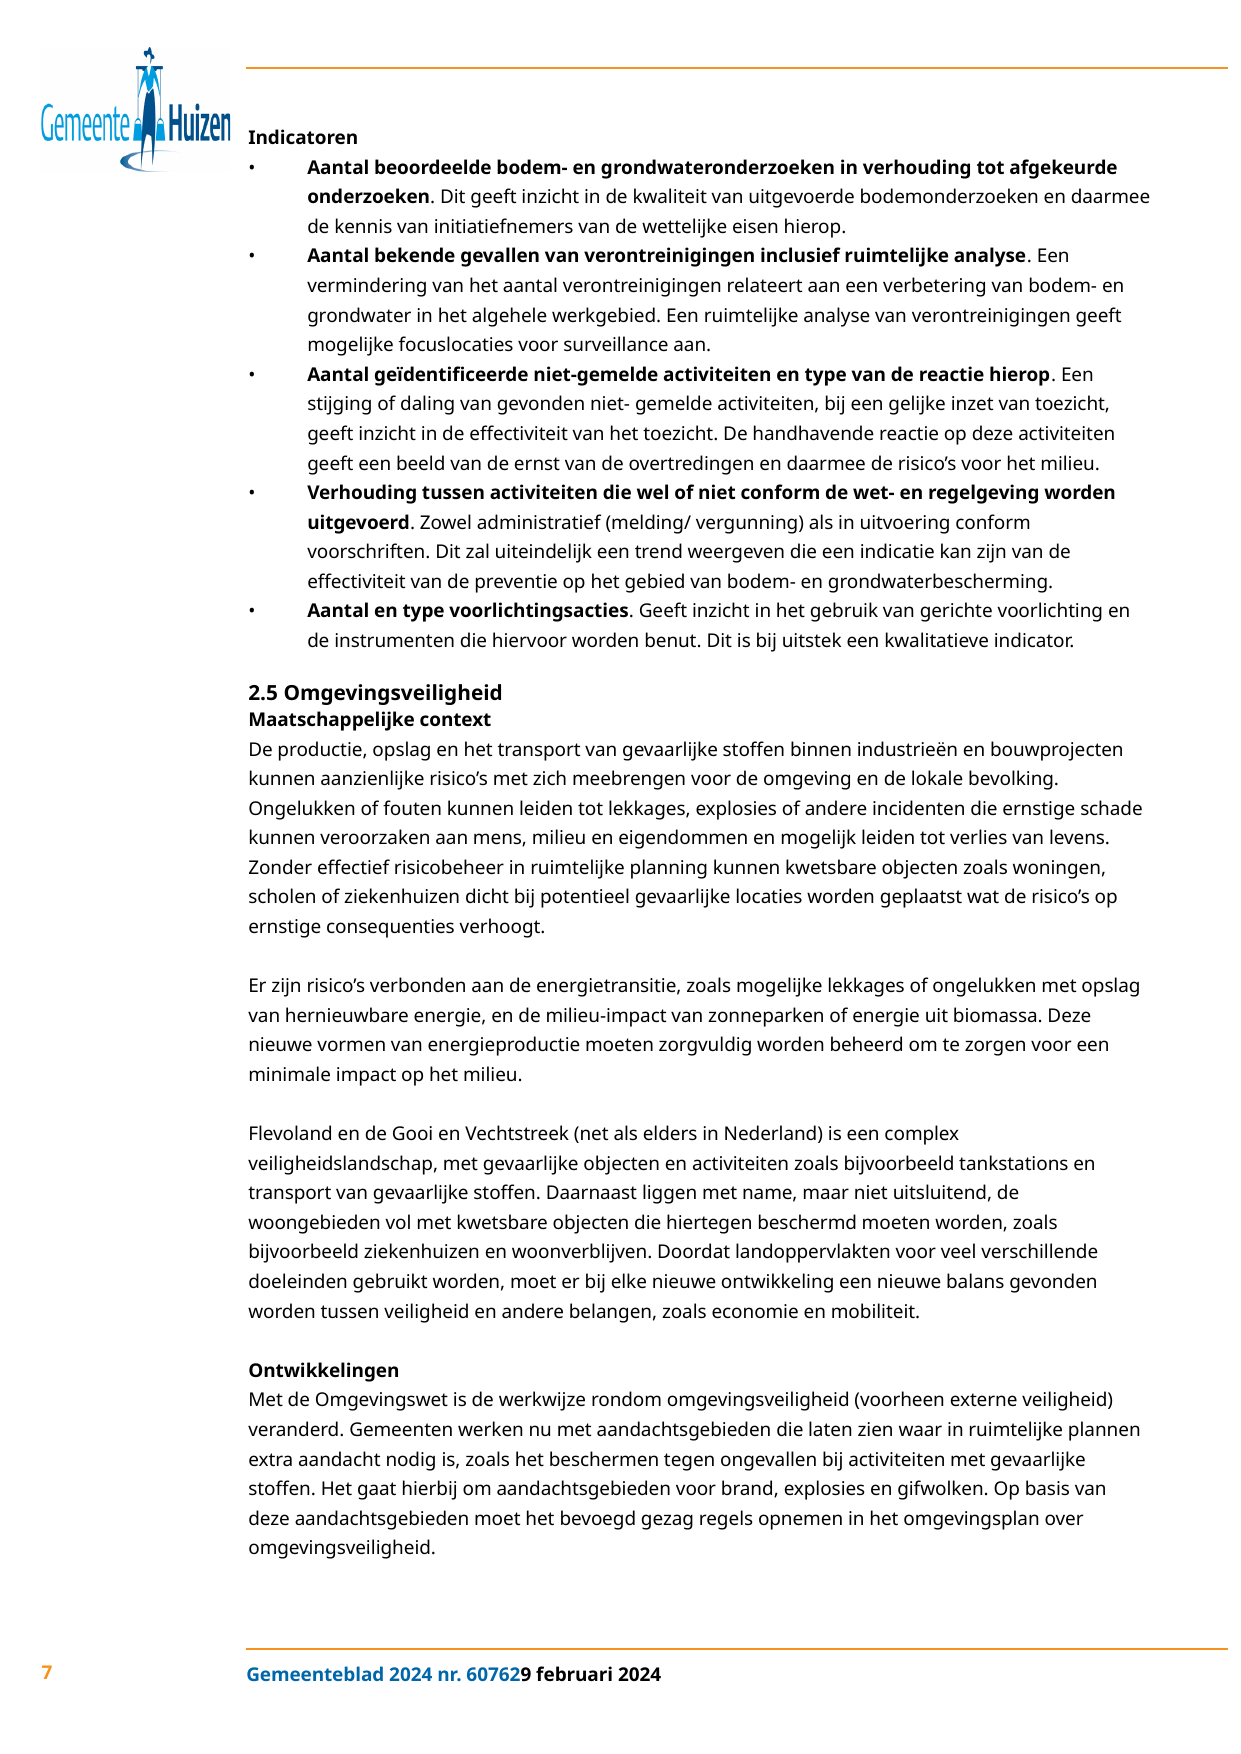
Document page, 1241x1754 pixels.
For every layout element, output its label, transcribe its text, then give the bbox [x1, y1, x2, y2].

text De productie, opslag en het transport van gevaarlijke stoffen binnen industrieën en bouwprojecten kunnen aanzienlijke risico’s met zich meebrengen voor de omgeving en de lokale bevolking. Ongelukken of fouten kunnen leiden tot lekkages, explosies of andere incidenten die ernstige schade kunnen veroorzaken aan mens, milieu en eigendommen en mogelijk leiden tot verlies van levens. Zonder effectief risicobeheer in ruimtelijke planning kunnen kwetsbare objecten zoals woningen, scholen of ziekenhuizen dicht bij potentieel gevaarlijke locaties worden geplaatst wat de risico’s op ernstige consequenties verhoogt. [248, 736, 1152, 939]
list Aantal en type voorlichtingsacties. Geeft inzicht in het gebruik van gerichte voorlichting en de instrumenten die hiervoor worden benut. Dit is bij uitstek een kwalitatieve indicator. [248, 598, 1152, 653]
text Er zijn risico’s verbonden aan de energietransitie, zoals mogelijke lekkages of ongelukken met opslag van hernieuwbare energie, en de milieu-impact van zonneparken of energie uit biomassa. Deze nieuwe vormen van energieproductie moeten zorgvuldig worden beheerd om te zorgen voor een minimale impact op het milieu. [248, 972, 1152, 1087]
text 2.5 Omgevingsveiligheid [248, 678, 1152, 706]
text Met de Omgevingswet is de werkwijze rondom omgevingsveiligheid (voorheen externe veiligheid) veranderd. Gemeenten werken nu met aandachtsgebieden die laten zien waar in ruimtelijke plannen extra aandacht nodig is, zoals het beschermen tegen ongevallen bij activiteiten met gevaarlijke stoffen. Het gaat hierbij om aandachtsgebieden voor brand, explosies en gifwolken. Op basis van deze aandachtsgebieden moet het bevoegd gezag regels opnemen in het omgevingsplan over omgevingsveiligheid. [248, 1387, 1152, 1560]
list Aantal beoordeelde bodem- en grondwateronderzoeken in verhouding tot afgekeurde onderzoeken. Dit geeft inzicht in de kwaliteit van uitgevoerde bodemonderzoeken en daarmee de kennis van initiatiefnemers van de wettelijke eisen hierop. [248, 154, 1152, 239]
text Indicatoren [248, 124, 1152, 150]
text Maatschappelijke context [248, 706, 1152, 732]
text Ontwikkelingen [248, 1357, 1152, 1383]
list Verhouding tussen activiteiten die wel of niet conform de wet- en regelgeving worden uitgevoerd. Zowel administratief (melding/ vergunning) als in uitvoering conform voorschriften. Dit zal uiteindelijk een trend weergeven die een indicatie kan zijn van de effectiviteit van de preventie op het gebied van bodem- en grondwaterbescherming. [248, 479, 1152, 594]
picture [41, 47, 231, 172]
text Flevoland en de Gooi en Vechtstreek (net als elders in Nederland) is een complex veiligheidslandschap, met gevaarlijke objecten en activiteiten zoals bijvoorbeeld tankstations en transport van gevaarlijke stoffen. Daarnaast liggen met name, maar niet uitsluitend, de woongebieden vol met kwetsbare objecten die hiertegen beschermd moeten worden, zoals bijvoorbeeld ziekenhuizen en woonverblijven. Doordat landoppervlakten voor veel verschillende doeleinden gebruikt worden, moet er bij elke nieuwe ontwikkeling een nieuwe balans gevonden worden tussen veiligheid en andere belangen, zoals economie en mobiliteit. [248, 1120, 1152, 1323]
list Aantal geïdentificeerde niet-gemelde activiteiten en type van de reactie hierop. Een stijging of daling van gevonden niet- gemelde activiteiten, bij een gelijke inzet van toezicht, geeft inzicht in de effectiviteit van het toezicht. De handhavende reactie op deze activiteiten geeft een beeld van de ernst van de overtredingen en daarmee de risico’s voor het milieu. [248, 361, 1152, 476]
list Aantal bekende gevallen van verontreinigingen inclusief ruimtelijke analyse. Een vermindering van het aantal verontreinigingen relateert aan een verbetering van bodem- en grondwater in het algehele werkgebied. Een ruimtelijke analyse van verontreinigingen geeft mogelijke focuslocaties voor surveillance aan. [248, 243, 1152, 357]
